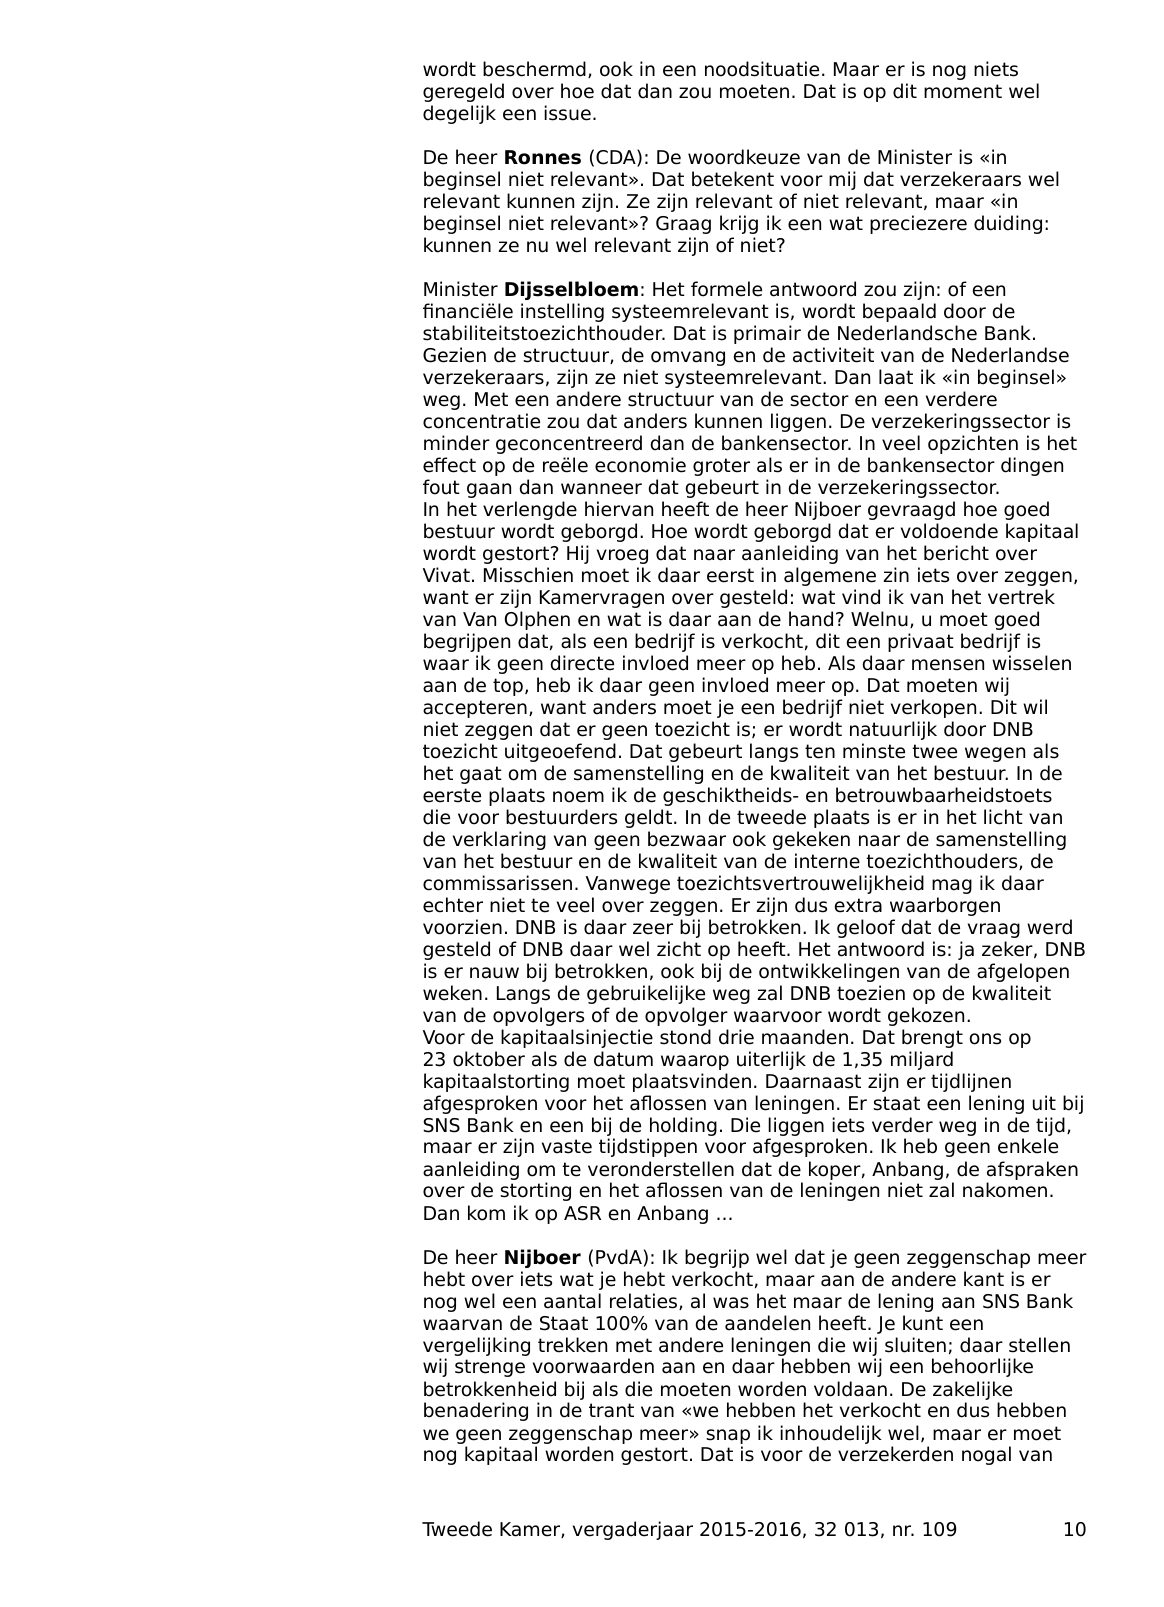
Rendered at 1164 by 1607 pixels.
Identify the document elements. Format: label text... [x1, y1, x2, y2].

text In het verlengde hiervan heeft de heer Nijboer gevraagd hoe goed bestuur wordt geborgd. Hoe wordt geborgd dat er voldoende kapitaal wordt gestort? Hij vroeg dat naar aanleiding van het bericht over Vivat. Misschien moet ik daar eerst in algemene zin iets over zeggen, want er zijn Kamervragen over gesteld: wat vind ik van het vertrek van Van Olphen en wat is daar aan de hand? Welnu, u moet goed begrijpen dat, als een bedrijf is verkocht, dit een privaat bedrijf is waar ik geen directe invloed meer op heb. Als daar mensen wisselen aan de top, heb ik daar geen invloed meer op. Dat moeten wij accepteren, want anders moet je een bedrijf niet verkopen. Dit wil niet zeggen dat er geen toezicht is; er wordt natuurlijk door DNB toezicht uitgeoefend. Dat gebeurt langs ten minste twee wegen als het gaat om de samenstelling en de kwaliteit van het bestuur. In de eerste plaats noem ik de geschiktheids- en betrouwbaarheidstoets die voor bestuurders geldt. In de tweede plaats is er in het licht van de verklaring van geen bezwaar ook gekeken naar de samenstelling van het bestuur en de kwaliteit van de interne toezichthouders, de commissarissen. Vanwege toezichtsvertrouwelijkheid mag ik daar echter niet te veel over zeggen. Er zijn dus extra waarborgen voorzien. DNB is daar zeer bij betrokken. Ik geloof dat de vraag werd gesteld of DNB daar wel zicht op heeft. Het antwoord is: ja zeker, DNB is er nauw bij betrokken, ook bij de ontwikkelingen van de afgelopen weken. Langs de gebruikelijke weg zal DNB toezien op de kwaliteit van de opvolgers of de opvolger waarvoor wordt gekozen. [422, 499, 1087, 1027]
text Voor de kapitaalsinjectie stond drie maanden. Dat brengt ons op 23 oktober als de datum waarop uiterlijk de 1,35 miljard kapitaalstorting moet plaatsvinden. Daarnaast zijn er tijdlijnen afgesproken voor het aflossen van leningen. Er staat een lening uit bij SNS Bank en een bij de holding. Die liggen iets verder weg in de tijd, maar er zijn vaste tijdstippen voor afgesproken. Ik heb geen enkele aanleiding om te veronderstellen dat de koper, Anbang, de afspraken over de storting en het aflossen van de leningen niet zal nakomen. [422, 1027, 1087, 1202]
text Dan kom ik op ASR en Anbang ... [422, 1202, 1087, 1224]
text De heer Nijboer (PvdA): Ik begrijp wel dat je geen zeggenschap meer hebt over iets wat je hebt verkocht, maar aan de andere kant is er nog wel een aantal relaties, al was het maar de lening aan SNS Bank waarvan de Staat 100% van de aandelen heeft. Je kunt een vergelijking trekken met andere leningen die wij sluiten; daar stellen wij strenge voorwaarden aan en daar hebben wij een behoorlijke betrokkenheid bij als die moeten worden voldaan. De zakelijke benadering in de trant van «we hebben het verkocht en dus hebben we geen zeggenschap meer» snap ik inhoudelijk wel, maar er moet nog kapitaal worden gestort. Dat is voor de verzekerden nogal van [422, 1247, 1087, 1466]
text wordt beschermd, ook in een noodsituatie. Maar er is nog niets geregeld over hoe dat dan zou moeten. Dat is op dit moment wel degelijk een issue. [422, 59, 1087, 125]
text De heer Ronnes (CDA): De woordkeuze van de Minister is «in beginsel niet relevant». Dat betekent voor mij dat verzekeraars wel relevant kunnen zijn. Ze zijn relevant of niet relevant, maar «in beginsel niet relevant»? Graag krijg ik een wat preciezere duiding: kunnen ze nu wel relevant zijn of niet? [422, 147, 1087, 257]
text Minister Dijsselbloem: Het formele antwoord zou zijn: of een financiële instelling systeemrelevant is, wordt bepaald door de stabiliteitstoezichthouder. Dat is primair de Nederlandsche Bank. Gezien de structuur, de omvang en de activiteit van de Nederlandse verzekeraars, zijn ze niet systeemrelevant. Dan laat ik «in beginsel» weg. Met een andere structuur van de sector en een verdere concentratie zou dat anders kunnen liggen. De verzekeringssector is minder geconcentreerd dan de bankensector. In veel opzichten is het effect op de reële economie groter als er in de bankensector dingen fout gaan dan wanneer dat gebeurt in de verzekeringssector. [422, 279, 1087, 499]
